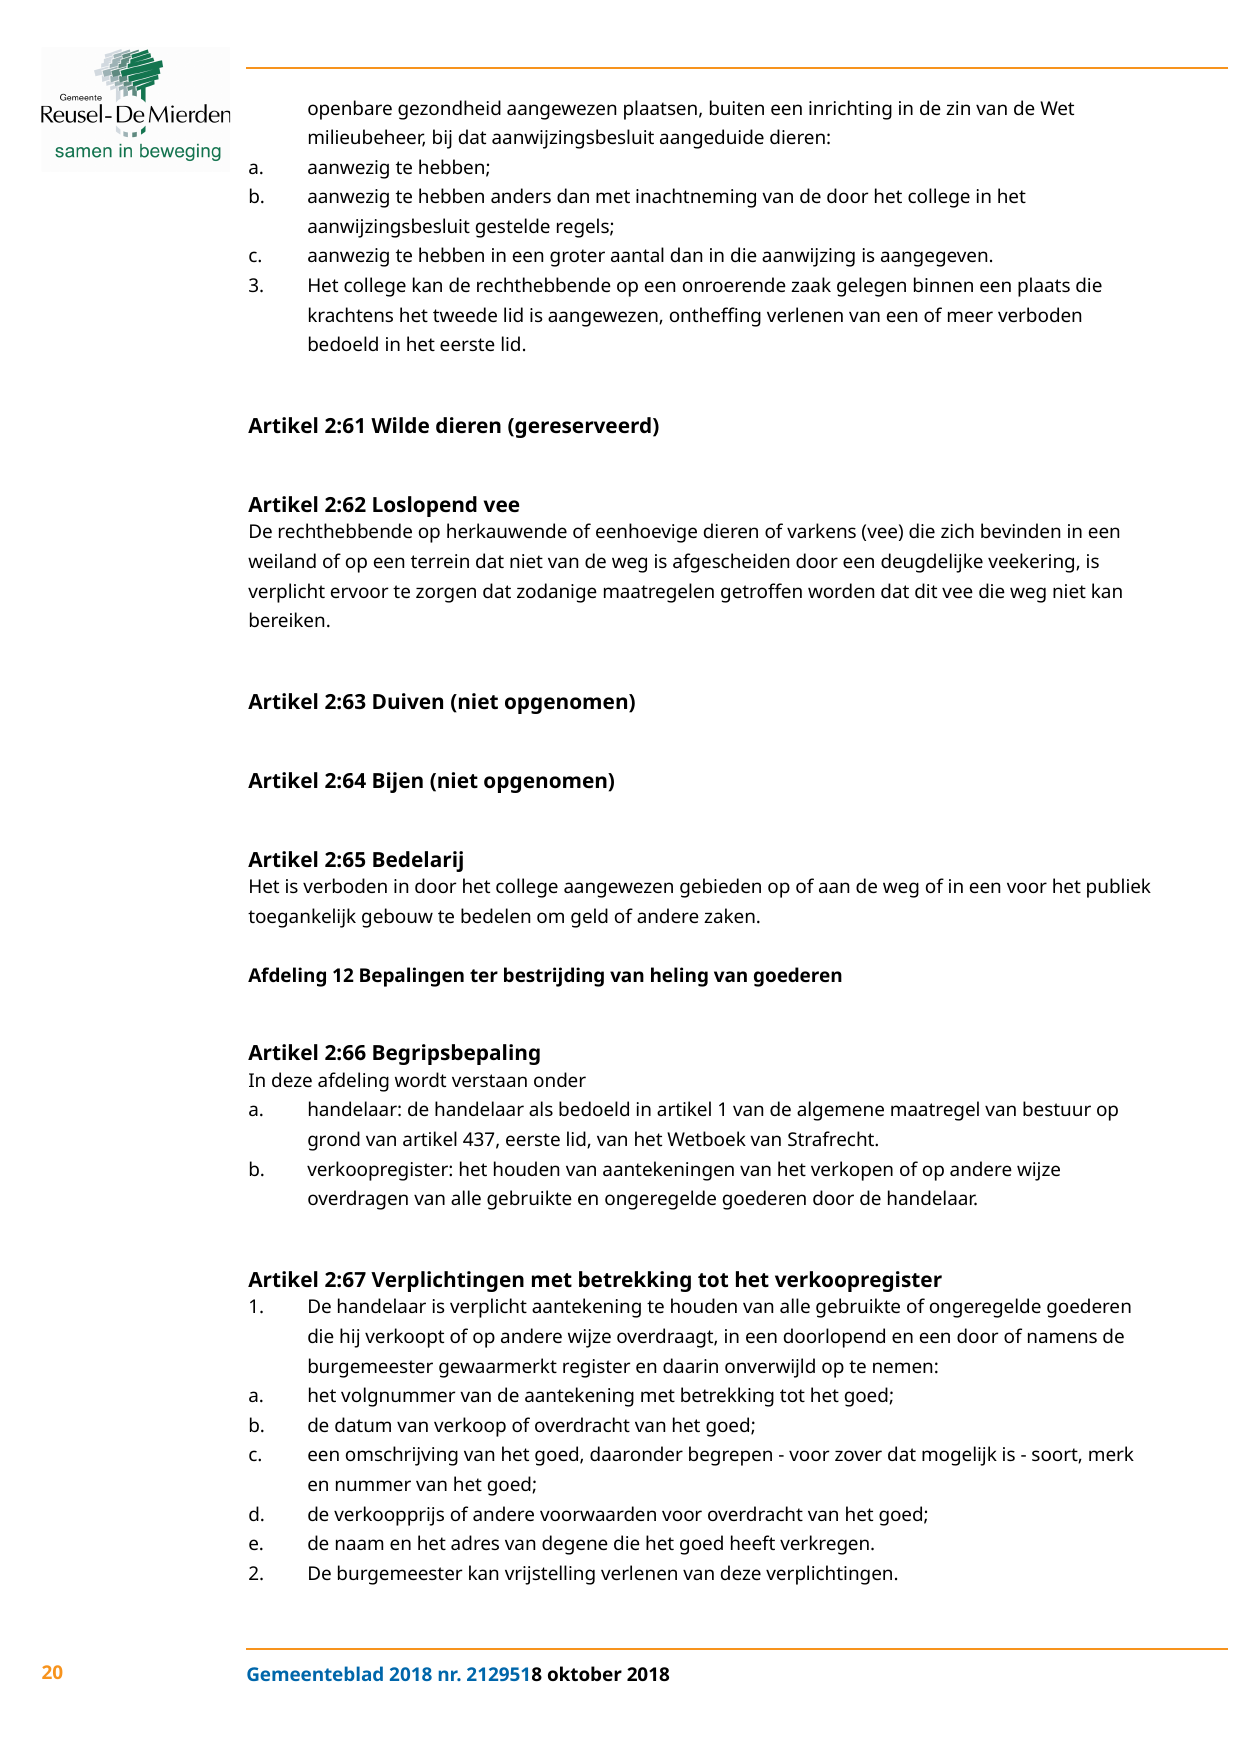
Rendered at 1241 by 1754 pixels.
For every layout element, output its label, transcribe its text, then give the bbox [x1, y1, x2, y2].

text Artikel 2:67 Verplichtingen met betrekking tot het verkoopregister [248, 1265, 1152, 1294]
list Het college kan de rechthebbende op een onroerende zaak gelegen binnen een plaats die krachtens het tweede lid is aangewezen, ontheffing verlenen van een of meer verboden bedoeld in het eerste lid. [248, 272, 1152, 357]
text Afdeling 12 Bepalingen ter bestrijding van heling van goederen [248, 962, 1152, 988]
text Artikel 2:64 Bijen (niet opgenomen) [248, 766, 1152, 795]
list de verkoopprijs of andere voorwaarden voor overdracht van het goed; [248, 1501, 1152, 1527]
text Artikel 2:62 Loslopend vee [248, 490, 1152, 519]
list openbare gezondheid aangewezen plaatsen, buiten een inrichting in de zin van de Wet milieubeheer, bij dat aanwijzingsbesluit aangeduide dieren: [248, 95, 1152, 150]
picture [41, 47, 231, 172]
list de datum van verkoop of overdracht van het goed; [248, 1412, 1152, 1438]
list handelaar: de handelaar als bedoeld in artikel 1 van de algemene maatregel van bestuur op grond van artikel 437, eerste lid, van het Wetboek van Strafrecht. [248, 1097, 1152, 1152]
text Artikel 2:66 Begripsbepaling [248, 1038, 1152, 1067]
list aanwezig te hebben anders dan met inachtneming van de door het college in het aanwijzingsbesluit gestelde regels; [248, 183, 1152, 239]
text In deze afdeling wordt verstaan onder [248, 1067, 1152, 1093]
list De burgemeester kan vrijstelling verlenen van deze verplichtingen. [248, 1560, 1152, 1586]
list aanwezig te hebben; [248, 154, 1152, 180]
text Artikel 2:63 Duiven (niet opgenomen) [248, 687, 1152, 716]
list aanwezig te hebben in een groter aantal dan in die aanwijzing is aangegeven. [248, 243, 1152, 268]
list een omschrijving van het goed, daaronder begrepen - voor zover dat mogelijk is - soort, merk en nummer van het goed; [248, 1442, 1152, 1497]
list verkoopregister: het houden van aantekeningen van het verkopen of op andere wijze overdragen van alle gebruikte en ongeregelde goederen door de handelaar. [248, 1156, 1152, 1211]
text Artikel 2:65 Bedelarij [248, 845, 1152, 874]
text Artikel 2:61 Wilde dieren (gereserveerd) [248, 411, 1152, 440]
list De handelaar is verplicht aantekening te houden van alle gebruikte of ongeregelde goederen die hij verkoopt of op andere wijze overdraagt, in een doorlopend en een door of namens de burgemeester gewaarmerkt register en daarin onverwijld op te nemen: [248, 1294, 1152, 1379]
list de naam en het adres van degene die het goed heeft verkregen. [248, 1530, 1152, 1556]
text De rechthebbende op herkauwende of eenhoevige dieren of varkens (vee) die zich bevinden in een weiland of op een terrein dat niet van de weg is afgescheiden door een deugdelijke veekering, is verplicht ervoor te zorgen dat zodanige maatregelen getroffen worden dat dit vee die weg niet kan bereiken. [248, 519, 1152, 633]
text Het is verboden in door het college aangewezen gebieden op of aan de weg of in een voor het publiek toegankelijk gebouw te bedelen om geld of andere zaken. [248, 874, 1152, 929]
list het volgnummer van de aantekening met betrekking tot het goed; [248, 1382, 1152, 1408]
